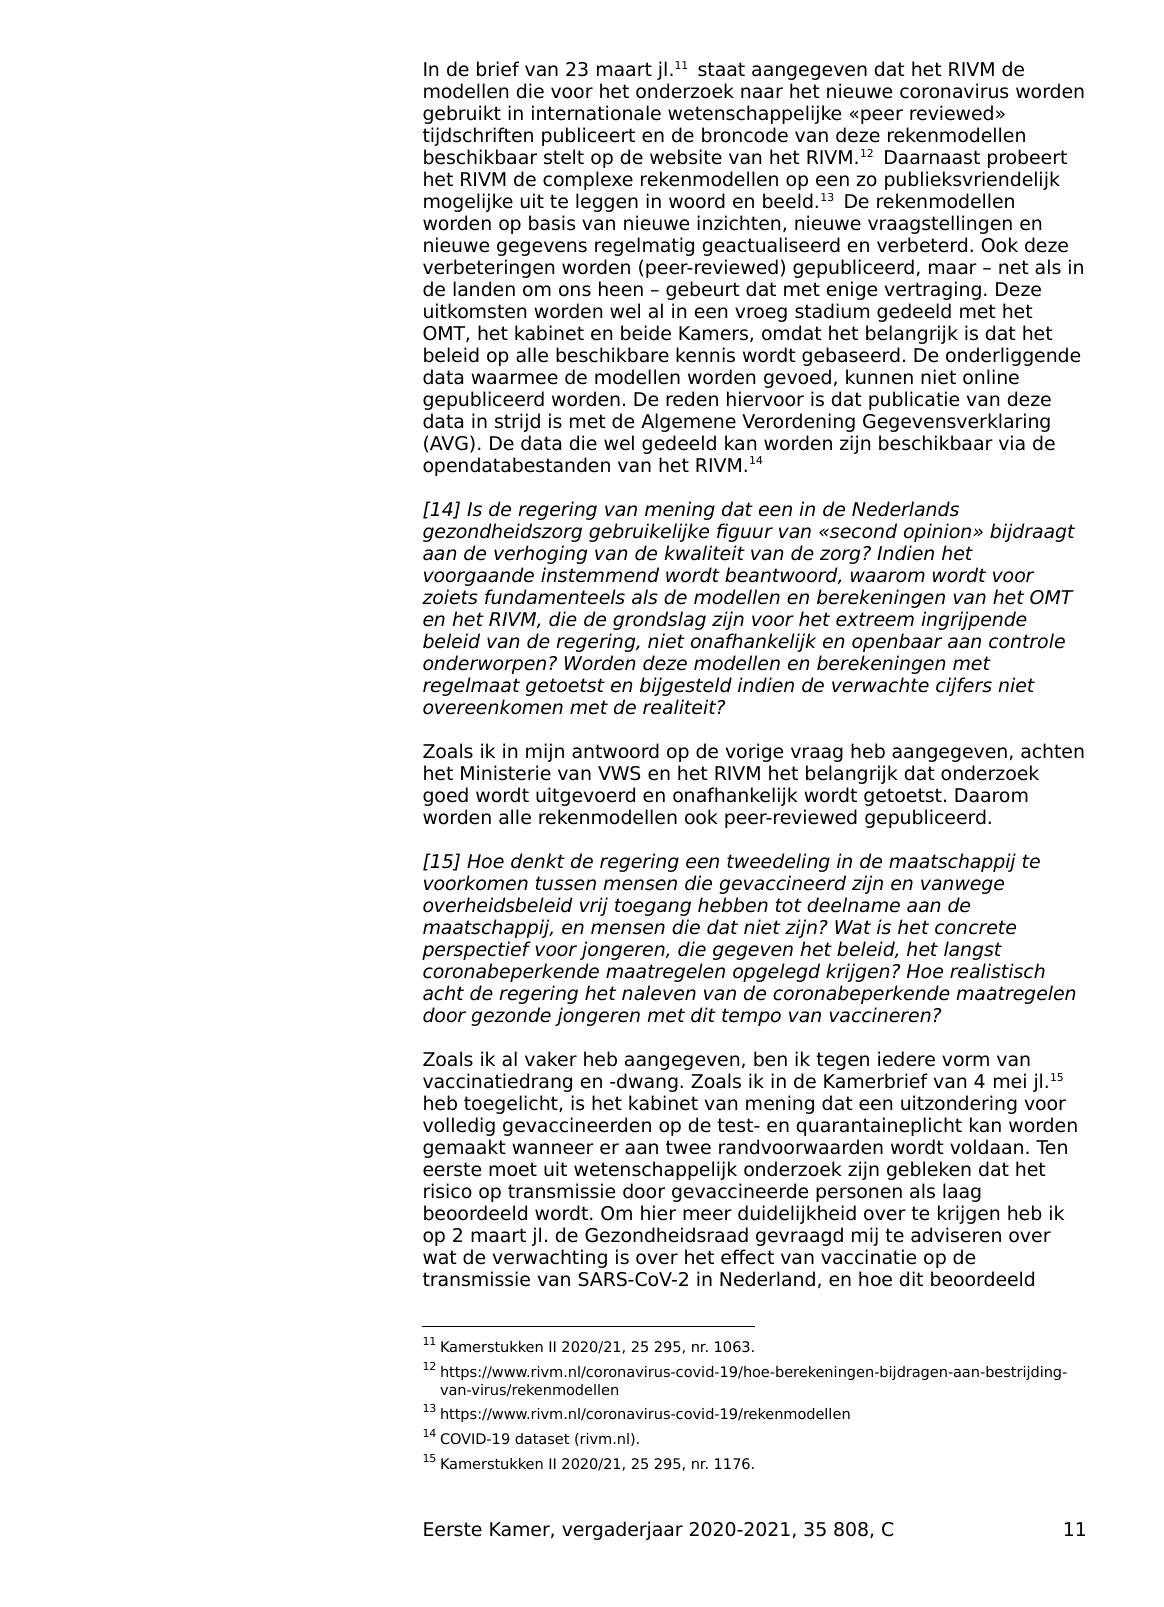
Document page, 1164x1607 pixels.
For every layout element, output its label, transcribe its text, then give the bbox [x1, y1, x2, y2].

text [14] Is de regering van mening dat een in de Nederlands gezondheidszorg gebruikelijke figuur van «second opinion» bijdraagt aan de verhoging van de kwaliteit van de zorg? Indien het voorgaande instemmend wordt beantwoord, waarom wordt voor zoiets fundamenteels als de modellen en berekeningen van het OMT en het RIVM, die de grondslag zijn voor het extreem ingrijpende beleid van de regering, niet onafhankelijk en openbaar aan controle onderworpen? Worden deze modellen en berekeningen met regelmaat getoetst en bijgesteld indien de verwachte cijfers niet overeenkomen met de realiteit? [422, 499, 1087, 719]
text Zoals ik al vaker heb aangegeven, ben ik tegen iedere vorm van vaccinatiedrang en -dwang. Zoals ik in de Kamerbrief van 4 mei jl. heb toegelicht, is het kabinet van mening dat een uitzondering voor volledig gevaccineerden op de test- en quarantaineplicht kan worden gemaakt wanneer er aan twee randvoorwaarden wordt voldaan. Ten eerste moet uit wetenschappelijk onderzoek zijn gebleken dat het risico op transmissie door gevaccineerde personen als laag beoordeeld wordt. Om hier meer duidelijkheid over te krijgen heb ik op 2 maart jl. de Gezondheidsraad gevraagd mij te adviseren over wat de verwachting is over het effect van vaccinatie op de transmissie van SARS-CoV-2 in Nederland, en hoe dit beoordeeld [422, 1049, 1087, 1291]
text Kamerstukken II 2020/21, 25 295, nr. 1063. [422, 1335, 1087, 1357]
text COVID-19 dataset (rivm.nl). [422, 1427, 1087, 1449]
text https://www.rivm.nl/coronavirus-covid-19/rekenmodellen [422, 1402, 1087, 1424]
text [15] Hoe denkt de regering een tweedeling in de maatschappij te voorkomen tussen mensen die gevaccineerd zijn en vanwege overheidsbeleid vrij toegang hebben tot deelname aan de maatschappij, en mensen die dat niet zijn? Wat is het concrete perspectief voor jongeren, die gegeven het beleid, het langst coronabeperkende maatregelen opgelegd krijgen? Hoe realistisch acht de regering het naleven van de coronabeperkende maatregelen door gezonde jongeren met dit tempo van vaccineren? [422, 851, 1087, 1027]
text In de brief van 23 maart jl. staat aangegeven dat het RIVM de modellen die voor het onderzoek naar het nieuwe coronavirus worden gebruikt in internationale wetenschappelijke «peer reviewed» tijdschriften publiceert en de broncode van deze rekenmodellen beschikbaar stelt op de website van het RIVM. Daarnaast probeert het RIVM de complexe rekenmodellen op een zo publieksvriendelijk mogelijke uit te leggen in woord en beeld. De rekenmodellen worden op basis van nieuwe inzichten, nieuwe vraagstellingen en nieuwe gegevens regelmatig geactualiseerd en verbeterd. Ook deze verbeteringen worden (peer-reviewed) gepubliceerd, maar – net als in de landen om ons heen – gebeurt dat met enige vertraging. Deze uitkomsten worden wel al in een vroeg stadium gedeeld met het OMT, het kabinet en beide Kamers, omdat het belangrijk is dat het beleid op alle beschikbare kennis wordt gebaseerd. De onderliggende data waarmee de modellen worden gevoed, kunnen niet online gepubliceerd worden. De reden hiervoor is dat publicatie van deze data in strijd is met de Algemene Verordening Gegevensverklaring (AVG). De data die wel gedeeld kan worden zijn beschikbaar via de opendatabestanden van het RIVM. [422, 59, 1087, 477]
text Zoals ik in mijn antwoord op de vorige vraag heb aangegeven, achten het Ministerie van VWS en het RIVM het belangrijk dat onderzoek goed wordt uitgevoerd en onafhankelijk wordt getoetst. Daarom worden alle rekenmodellen ook peer-reviewed gepubliceerd. [422, 741, 1087, 829]
text https://www.rivm.nl/coronavirus-covid-19/hoe-berekeningen-bijdragen-aan-bestrijding-van-virus/rekenmodellen [422, 1360, 1087, 1399]
text Kamerstukken II 2020/21, 25 295, nr. 1176. [422, 1452, 1087, 1474]
